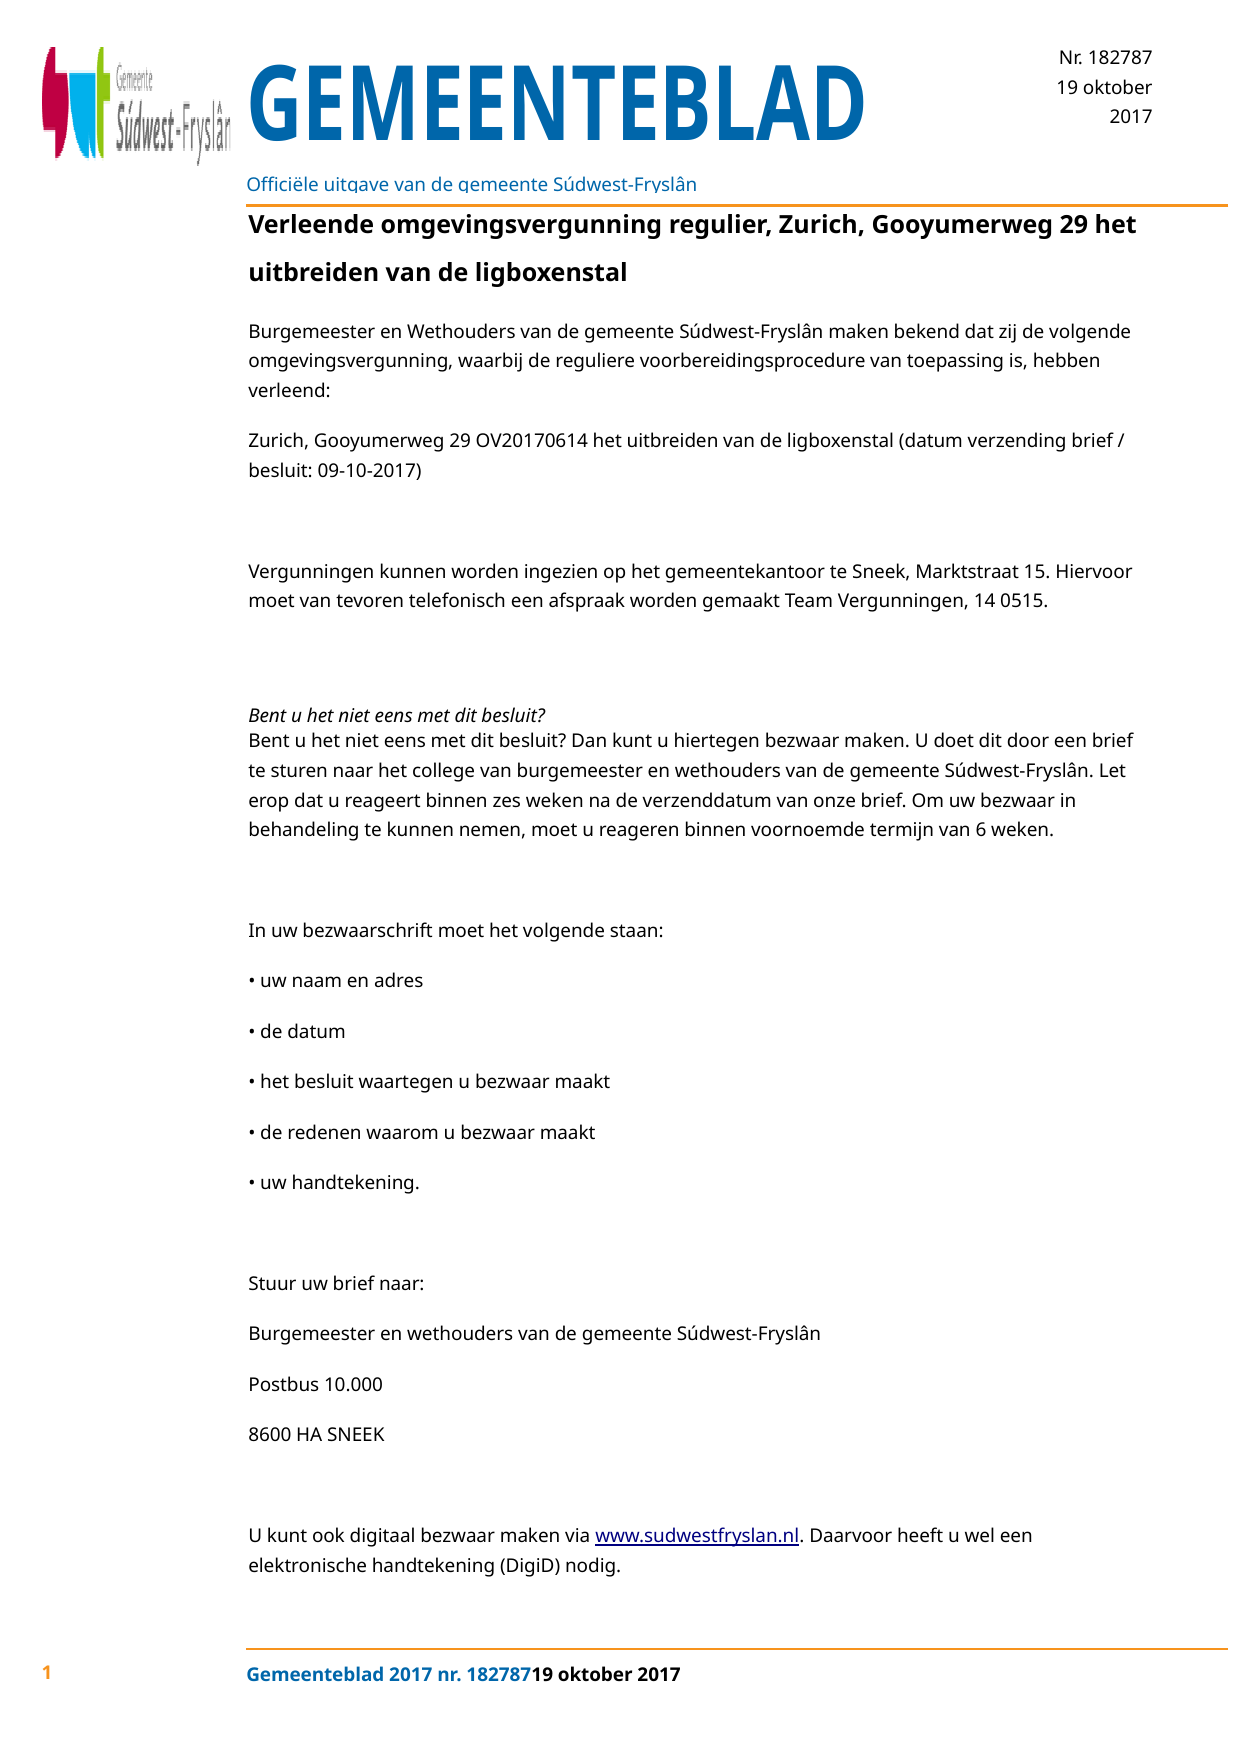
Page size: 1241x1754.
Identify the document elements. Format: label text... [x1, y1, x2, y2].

text Postbus 10.000 [248, 1371, 1152, 1397]
text Zurich, Gooyumerweg 29 OV20170614 het uitbreiden van de ligboxenstal (datum verzending brief / besluit: 09-10-2017) [248, 427, 1152, 483]
text • uw naam en adres [248, 968, 1152, 993]
text Bent u het niet eens met dit besluit? Dan kunt u hiertegen bezwaar maken. U doet dit door een brief te sturen naar het college van burgemeester en wethouders van de gemeente Súdwest-Fryslân. Let erop dat u reageert binnen zes weken na de verzenddatum van onze brief. Om uw bezwaar in behandeling te kunnen nemen, moet u reageren binnen voornoemde termijn van 6 weken. [248, 728, 1152, 842]
text Vergunningen kunnen worden ingezien op het gemeentekantoor te Sneek, Marktstraat 15. Hiervoor moet van tevoren telefonisch een afspraak worden gemaakt Team Vergunningen, 14 0515. [248, 558, 1152, 613]
text Verleende omgevingsvergunning regulier, Zurich, Gooyumerweg 29 het uitbreiden van de ligboxenstal [248, 207, 1152, 288]
text • uw handtekening. [248, 1169, 1152, 1195]
text Stuur uw brief naar: [248, 1270, 1152, 1296]
text • de datum [248, 1018, 1152, 1044]
text 8600 HA SNEEK [248, 1421, 1152, 1447]
picture [41, 47, 231, 172]
text Burgemeester en wethouders van de gemeente Súdwest-Fryslân [248, 1321, 1152, 1346]
text In uw bezwaarschrift moet het volgende staan: [248, 917, 1152, 943]
text • het besluit waartegen u bezwaar maakt [248, 1068, 1152, 1094]
text • de redenen waarom u bezwaar maakt [248, 1119, 1152, 1144]
text U kunt ook digitaal bezwaar maken via www.sudwestfryslan.nl. Daarvoor heeft u wel een elektronische handtekening (DigiD) nodig. [248, 1522, 1152, 1577]
text Bent u het niet eens met dit besluit? [248, 702, 1152, 728]
text Burgemeester en Wethouders van de gemeente Súdwest-Fryslân maken bekend dat zij de volgende omgevingsvergunning, waarbij de reguliere voorbereidingsprocedure van toepassing is, hebben verleend: [248, 318, 1152, 403]
